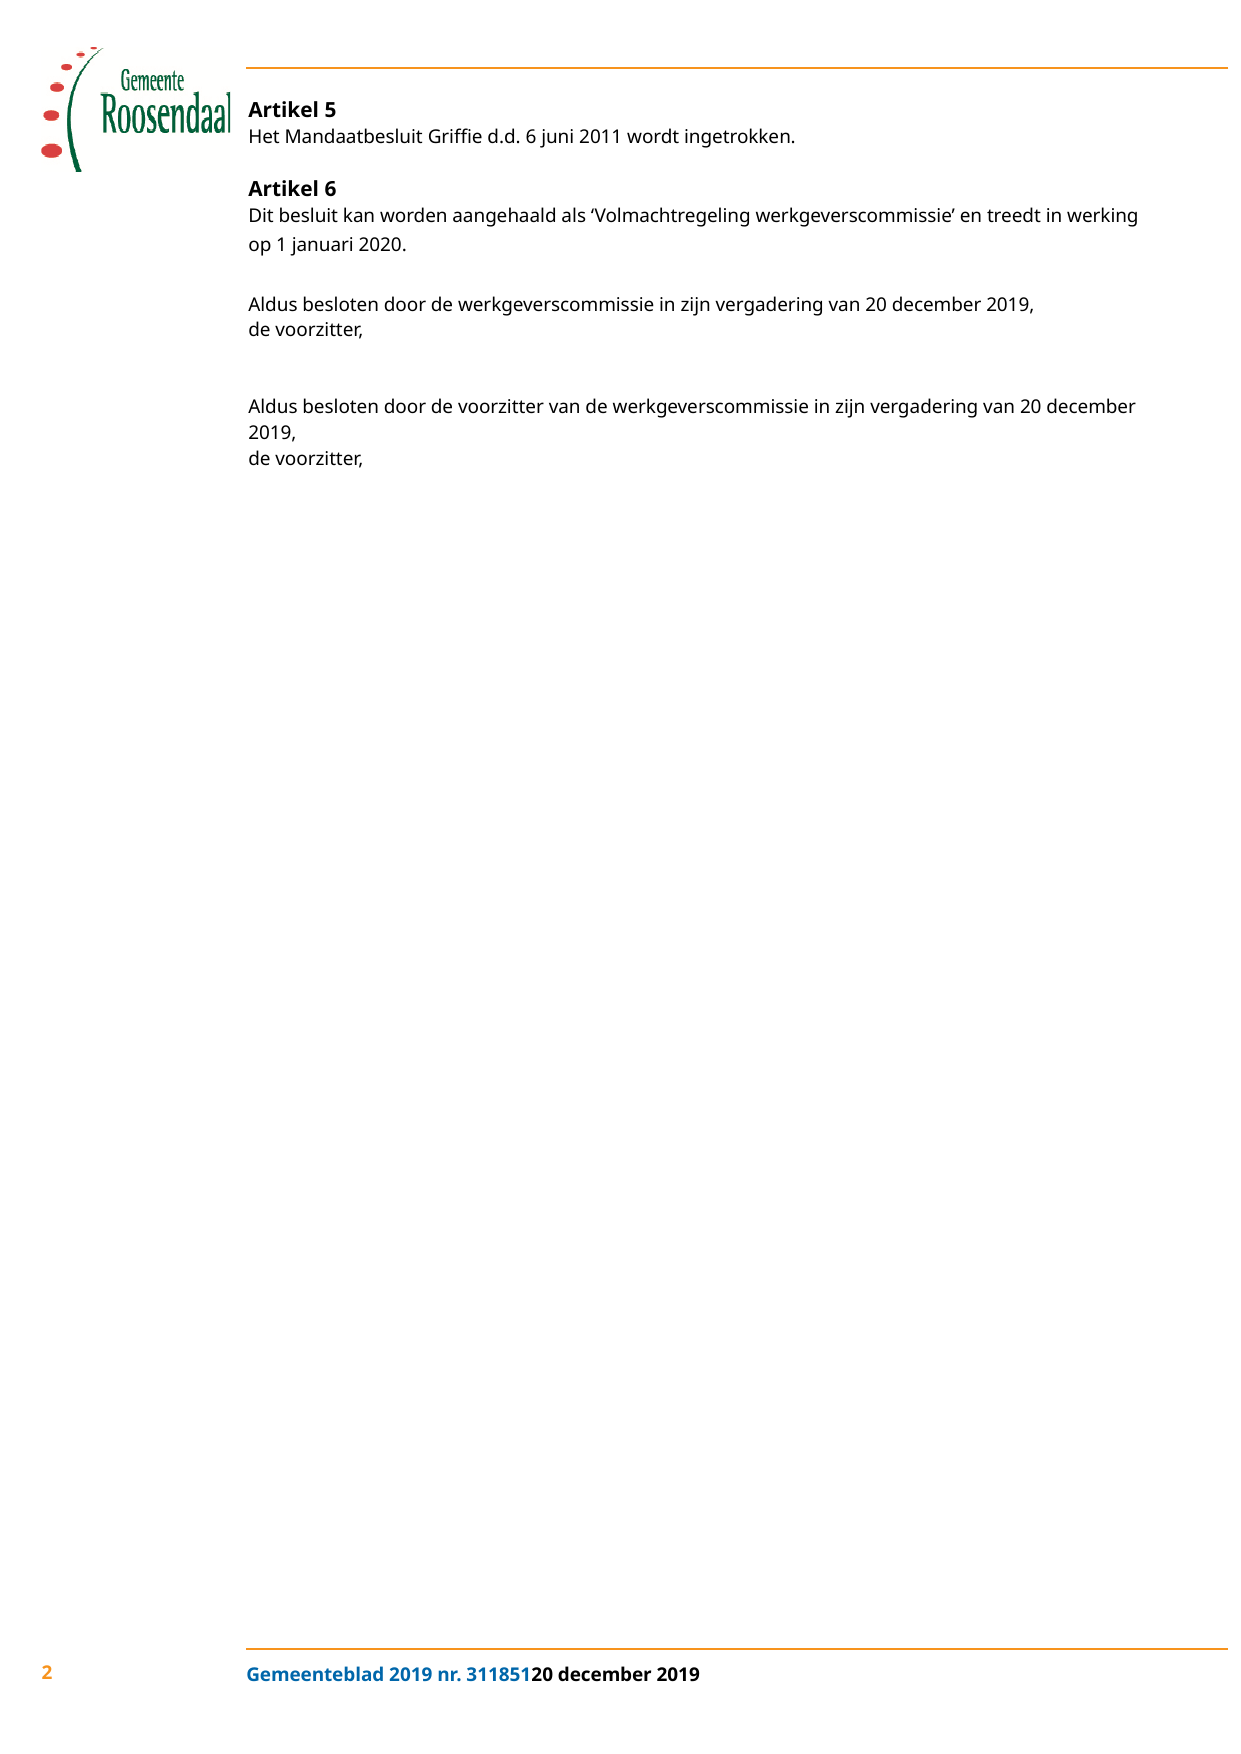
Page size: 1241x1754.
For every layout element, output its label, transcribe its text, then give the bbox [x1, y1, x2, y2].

text Aldus besloten door de werkgeverscommissie in zijn vergadering van 20 december 2019, [248, 291, 1152, 317]
text Artikel 6 [248, 174, 1152, 202]
picture [41, 47, 231, 172]
text Artikel 5 [248, 95, 1152, 123]
text Het Mandaatbesluit Griffie d.d. 6 juni 2011 wordt ingetrokken. [248, 123, 1152, 149]
text Dit besluit kan worden aangehaald als ‘Volmachtregeling werkgeverscommissie’ en treedt in werking op 1 januari 2020. [248, 202, 1152, 257]
text Aldus besloten door de voorzitter van de werkgeverscommissie in zijn vergadering van 20 december 2019, [248, 394, 1152, 445]
text de voorzitter, [248, 445, 1152, 471]
text de voorzitter, [248, 317, 1152, 342]
